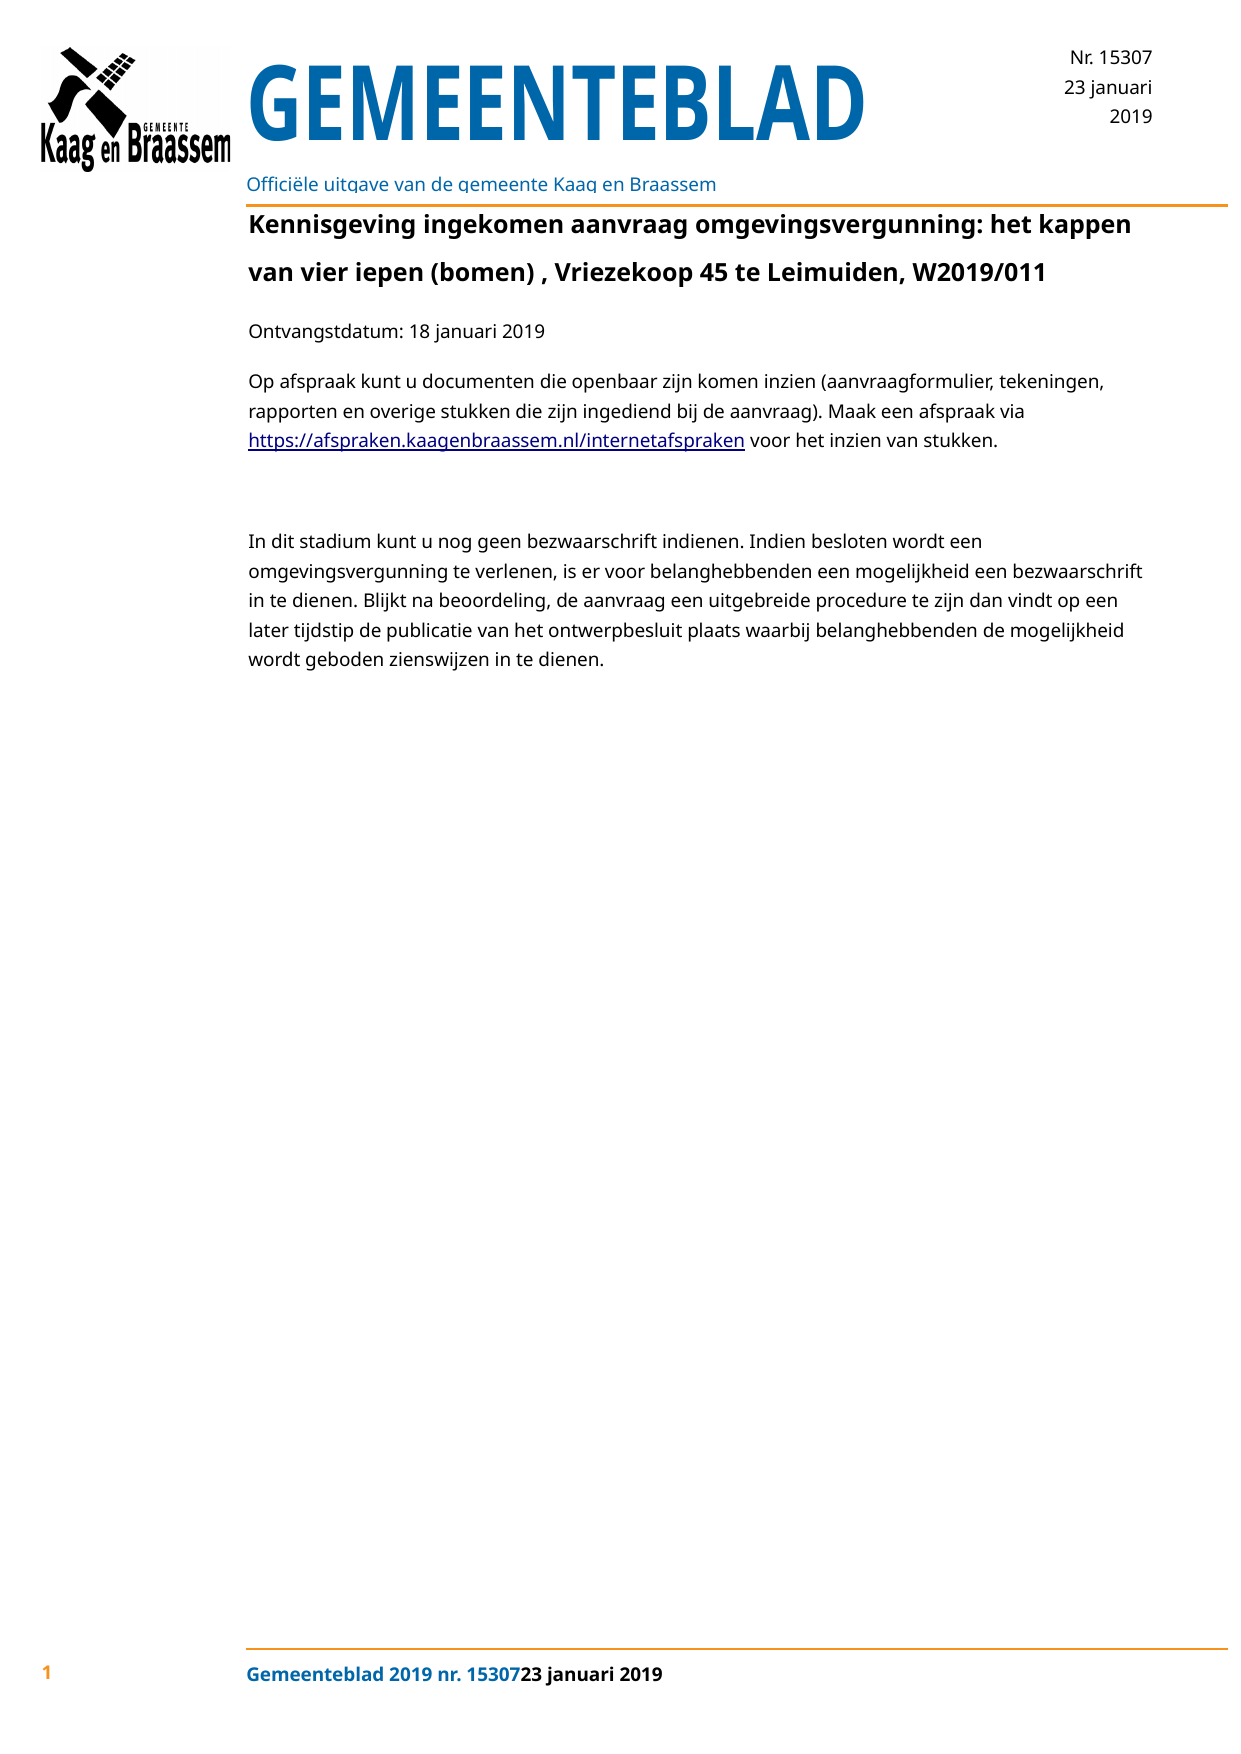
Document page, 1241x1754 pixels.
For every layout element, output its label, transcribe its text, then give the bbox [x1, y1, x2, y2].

text In dit stadium kunt u nog geen bezwaarschrift indienen. Indien besloten wordt een omgevingsvergunning te verlenen, is er voor belanghebbenden een mogelijkheid een bezwaarschrift in te dienen. Blijkt na beoordeling, de aanvraag een uitgebreide procedure te zijn dan vindt op een later tijdstip de publicatie van het ontwerpbesluit plaats waarbij belanghebbenden de mogelijkheid wordt geboden zienswijzen in te dienen. [248, 528, 1152, 672]
text Op afspraak kunt u documenten die openbaar zijn komen inzien (aanvraagformulier, tekeningen, rapporten en overige stukken die zijn ingediend bij de aanvraag). Maak een afspraak via https://afspraken.kaagenbraassem.nl/internetafspraken voor het inzien van stukken. [248, 368, 1152, 453]
text Ontvangstdatum: 18 januari 2019 [248, 318, 1152, 344]
picture [41, 47, 231, 172]
text Kennisgeving ingekomen aanvraag omgevingsvergunning: het kappen van vier iepen (bomen) , Vriezekoop 45 te Leimuiden, W2019/011 [248, 207, 1152, 288]
